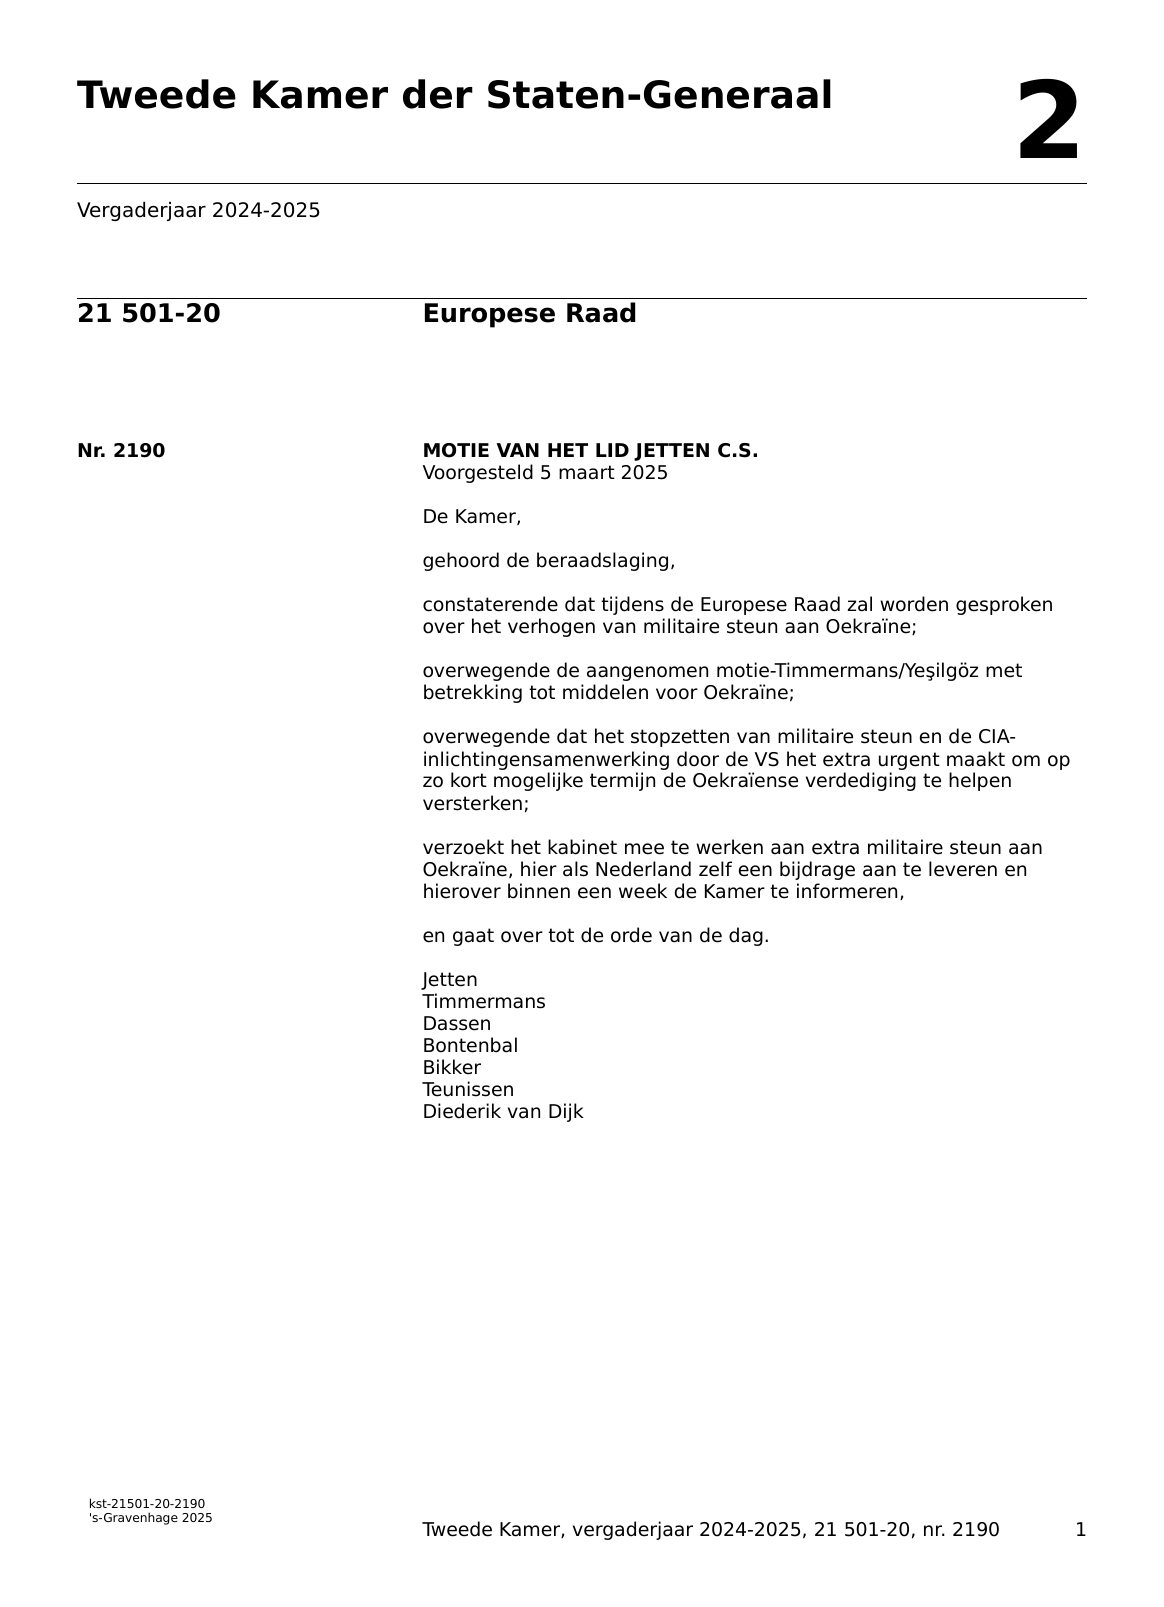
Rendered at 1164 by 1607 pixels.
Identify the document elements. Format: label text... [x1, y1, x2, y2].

text Diederik van Dijk [422, 1101, 1087, 1123]
text Timmermans [422, 991, 1087, 1013]
text De Kamer, [422, 506, 1087, 528]
text Teunissen [422, 1079, 1087, 1101]
text Dassen [422, 1013, 1087, 1035]
text Jetten [422, 969, 1087, 991]
text kst-21501-20-2190 [88, 1497, 323, 1511]
text 's-Gravenhage 2025 [88, 1511, 323, 1525]
text verzoekt het kabinet mee te werken aan extra militaire steun aan Oekraïne, hier als Nederland zelf een bijdrage aan te leveren en hierover binnen een week de Kamer te informeren, [422, 837, 1087, 902]
text constaterende dat tijdens de Europese Raad zal worden gesproken over het verhogen van militaire steun aan Oekraïne; [422, 594, 1087, 638]
text en gaat over tot de orde van de dag. [422, 925, 1087, 947]
text gehoord de beraadslaging, [422, 550, 1087, 572]
table_cell Vergaderjaar 2024-2025 [77, 184, 1087, 298]
text Bontenbal [422, 1035, 1087, 1057]
subtitle 21 501-20 Europese Raad [77, 299, 1087, 329]
table_header 2 [886, 59, 1087, 183]
table_header Tweede Kamer der Staten-Generaal [77, 59, 886, 183]
text Bikker [422, 1057, 1087, 1079]
text overwegende de aangenomen motie-Timmermans/Yeşilgöz met betrekking tot middelen voor Oekraïne; [422, 660, 1087, 704]
subtitle Nr. 2190 MOTIE VAN HET LID JETTEN C.S. [77, 440, 1087, 462]
text overwegende dat het stopzetten van militaire steun en de CIA-inlichtingensamenwerking door de VS het extra urgent maakt om op zo kort mogelijke termijn de Oekraïense verdediging te helpen versterken; [422, 726, 1087, 814]
text Voorgesteld 5 maart 2025 [422, 462, 1087, 484]
